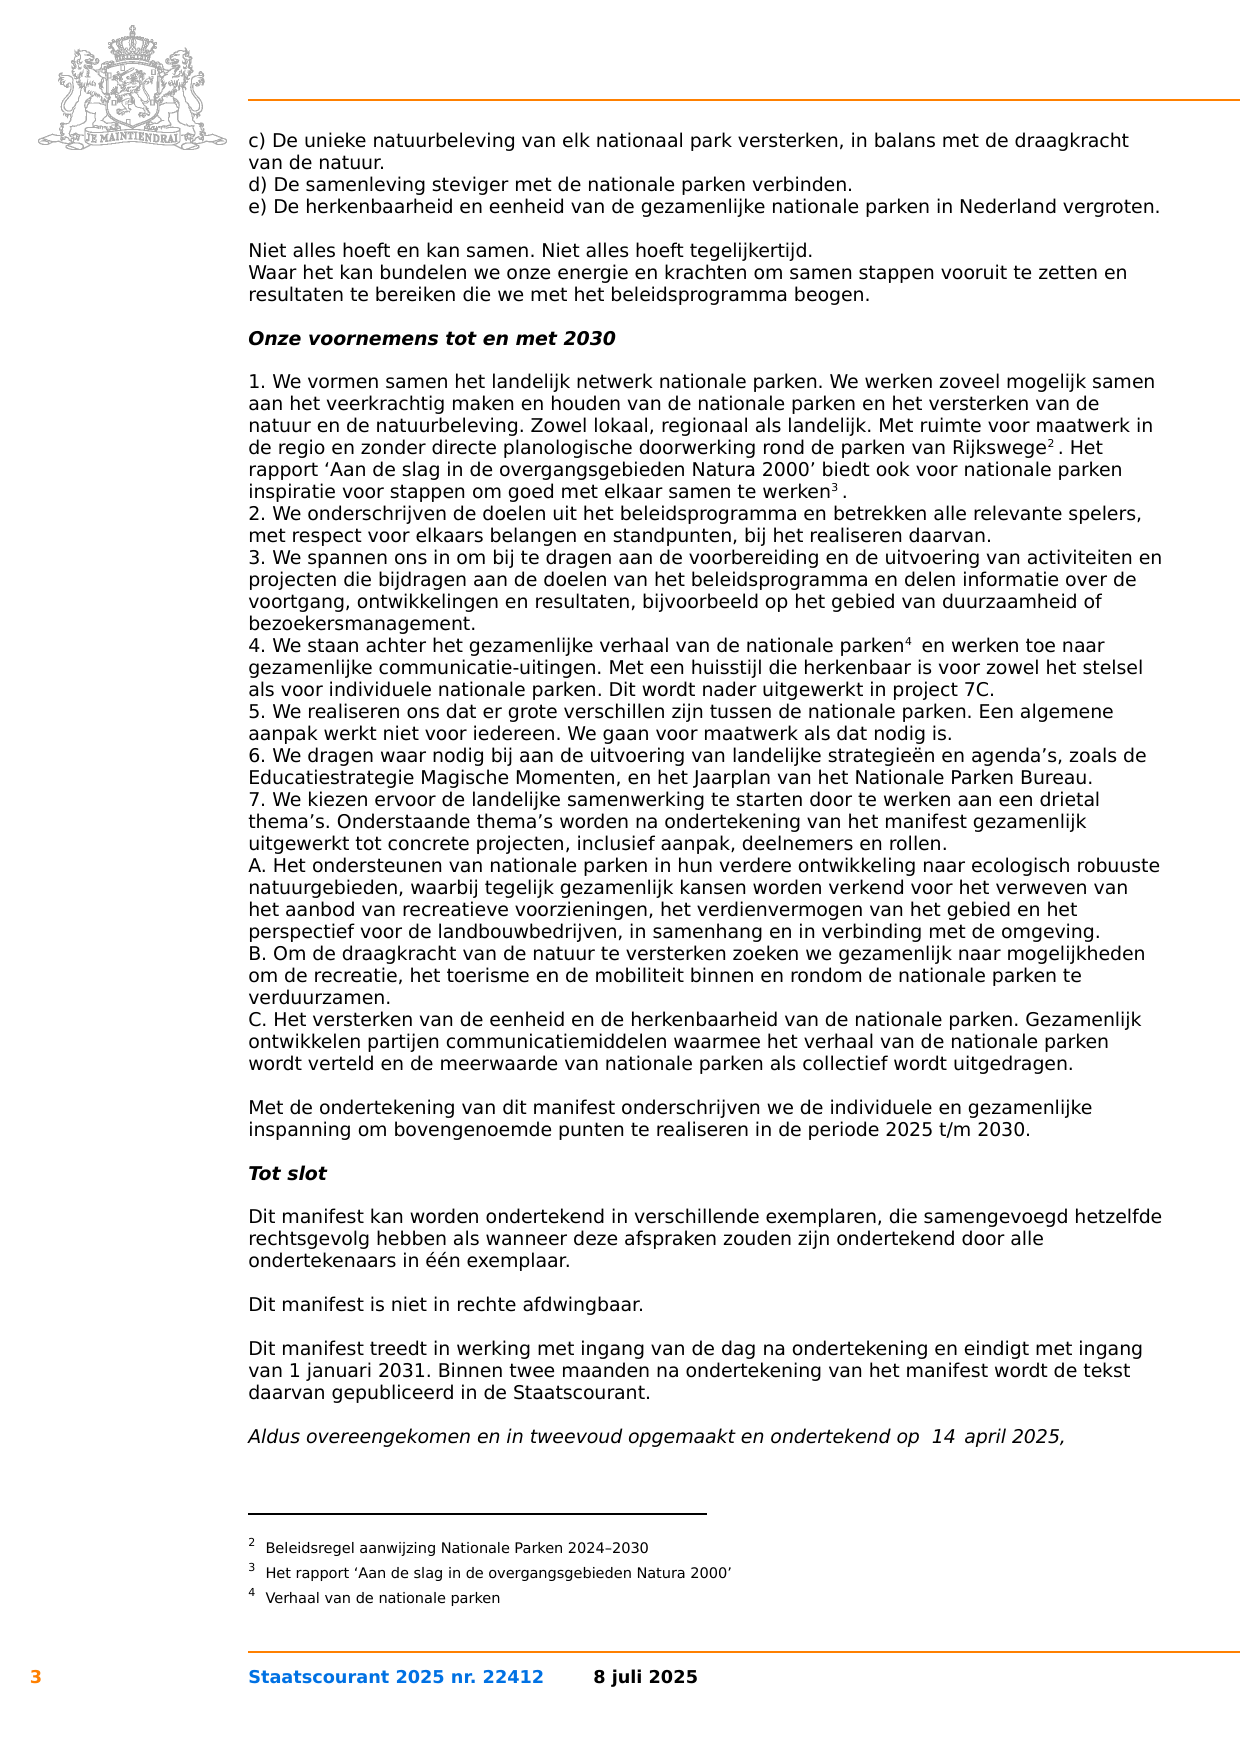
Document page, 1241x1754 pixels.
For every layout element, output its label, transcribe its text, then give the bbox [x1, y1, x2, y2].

text Beleidsregel aanwijzing Nationale Parken 2024–2030 [248, 1536, 1163, 1558]
text Niet alles hoeft en kan samen. Niet alles hoeft tegelijkertijd. [248, 240, 1163, 262]
text 4. We staan achter het gezamenlijke verhaal van de nationale parken en werken toe naar gezamenlijke communicatie-uitingen. Met een huisstijl die herkenbaar is voor zowel het stelsel als voor individuele nationale parken. Dit wordt nader uitgewerkt in project 7C. [248, 635, 1163, 701]
text 3. We spannen ons in om bij te dragen aan de voorbereiding en de uitvoering van activiteiten en projecten die bijdragen aan de doelen van het beleidsprogramma en delen informatie over de voortgang, ontwikkelingen en resultaten, bijvoorbeeld op het gebied van duurzaamheid of bezoekersmanagement. [248, 547, 1163, 635]
text Dit manifest is niet in rechte afdwingbaar. [248, 1294, 1163, 1316]
text Het rapport ‘Aan de slag in de overgangsgebieden Natura 2000’ [248, 1561, 1163, 1583]
text Waar het kan bundelen we onze energie en krachten om samen stappen vooruit te zetten en resultaten te bereiken die we met het beleidsprogramma beogen. [248, 262, 1163, 306]
text C. Het versterken van de eenheid en de herkenbaarheid van de nationale parken. Gezamenlijk ontwikkelen partijen communicatiemiddelen waarmee het verhaal van de nationale parken wordt verteld en de meerwaarde van nationale parken als collectief wordt uitgedragen. [248, 1009, 1163, 1075]
text d) De samenleving steviger met de nationale parken verbinden. [248, 174, 1163, 196]
text Aldus overeengekomen en in tweevoud opgemaakt en ondertekend op 14 april 2025, [248, 1426, 1163, 1448]
subtitle Onze voornemens tot en met 2030 [248, 327, 1163, 349]
text 5. We realiseren ons dat er grote verschillen zijn tussen de nationale parken. Een algemene aanpak werkt niet voor iedereen. We gaan voor maatwerk als dat nodig is. [248, 701, 1163, 745]
text A. Het ondersteunen van nationale parken in hun verdere ontwikkeling naar ecologisch robuuste natuurgebieden, waarbij tegelijk gezamenlijk kansen worden verkend voor het verweven van het aanbod van recreatieve voorzieningen, het verdienvermogen van het gebied en het perspectief voor de landbouwbedrijven, in samenhang en in verbinding met de omgeving. [248, 855, 1163, 943]
text Met de ondertekening van dit manifest onderschrijven we de individuele en gezamenlijke inspanning om bovengenoemde punten te realiseren in de periode 2025 t/m 2030. [248, 1097, 1163, 1141]
picture [38, 25, 227, 150]
text 2. We onderschrijven de doelen uit het beleidsprogramma en betrekken alle relevante spelers, met respect voor elkaars belangen en standpunten, bij het realiseren daarvan. [248, 503, 1163, 547]
text c) De unieke natuurbeleving van elk nationaal park versterken, in balans met de draagkracht van de natuur. [248, 130, 1163, 174]
text Dit manifest treedt in werking met ingang van de dag na ondertekening en eindigt met ingang van 1 januari 2031. Binnen twee maanden na ondertekening van het manifest wordt de tekst daarvan gepubliceerd in de Staatscourant. [248, 1338, 1163, 1404]
text e) De herkenbaarheid en eenheid van de gezamenlijke nationale parken in Nederland vergroten. [248, 196, 1163, 218]
text 6. We dragen waar nodig bij aan de uitvoering van landelijke strategieën en agenda’s, zoals de Educatiestrategie Magische Momenten, en het Jaarplan van het Nationale Parken Bureau. [248, 745, 1163, 789]
text 1. We vormen samen het landelijk netwerk nationale parken. We werken zoveel mogelijk samen aan het veerkrachtig maken en houden van de nationale parken en het versterken van de natuur en de natuurbeleving. Zowel lokaal, regionaal als landelijk. Met ruimte voor maatwerk in de regio en zonder directe planologische doorwerking rond de parken van Rijkswege. Het rapport ‘Aan de slag in de overgangsgebieden Natura 2000’ biedt ook voor nationale parken inspiratie voor stappen om goed met elkaar samen te werken. [248, 371, 1163, 503]
text Verhaal van de nationale parken [248, 1586, 1163, 1608]
text B. Om de draagkracht van de natuur te versterken zoeken we gezamenlijk naar mogelijkheden om de recreatie, het toerisme en de mobiliteit binnen en rondom de nationale parken te verduurzamen. [248, 943, 1163, 1009]
subtitle Tot slot [248, 1162, 1163, 1184]
text Dit manifest kan worden ondertekend in verschillende exemplaren, die samengevoegd hetzelfde rechtsgevolg hebben als wanneer deze afspraken zouden zijn ondertekend door alle ondertekenaars in één exemplaar. [248, 1206, 1163, 1272]
text 7. We kiezen ervoor de landelijke samenwerking te starten door te werken aan een drietal thema’s. Onderstaande thema’s worden na ondertekening van het manifest gezamenlijk uitgewerkt tot concrete projecten, inclusief aanpak, deelnemers en rollen. [248, 789, 1163, 855]
